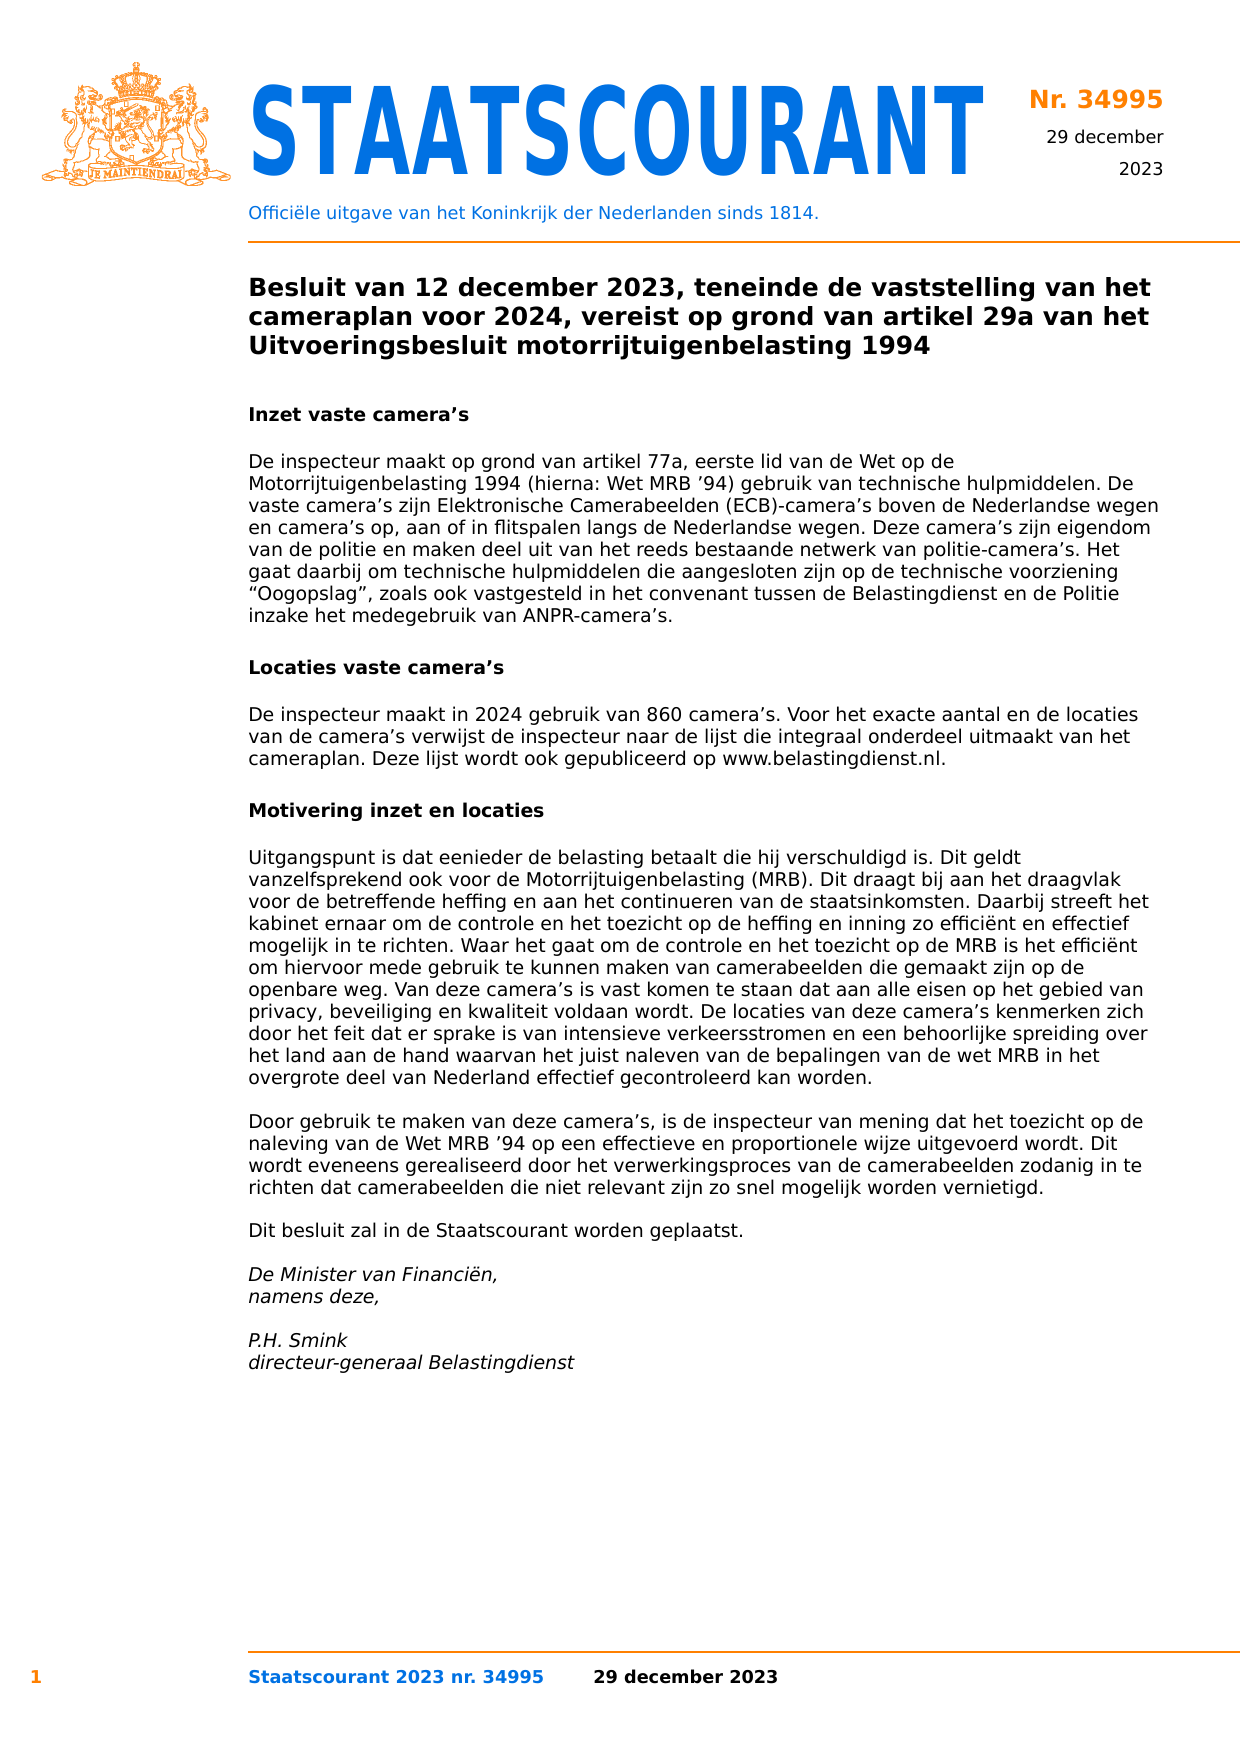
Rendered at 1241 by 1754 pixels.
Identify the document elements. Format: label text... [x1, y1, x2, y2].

table_header [25, 62, 248, 241]
table_header Nr. 34995 [998, 62, 1240, 121]
subtitle Locaties vaste camera’s [248, 657, 1163, 679]
table_cell Officiële uitgave van het Koninkrijk der Nederlanden sinds 1814. [248, 203, 1240, 241]
text Door gebruik te maken van deze camera’s, is de inspecteur van mening dat het toezicht op de naleving van de Wet MRB ’94 op een effectieve en proportionele wijze uitgevoerd wordt. Dit wordt eveneens gerealiseerd door het verwerkingsproces van de camerabeelden zodanig in te richten dat camerabeelden die niet relevant zijn zo snel mogelijk worden vernietigd. [248, 1111, 1163, 1198]
text Dit besluit zal in de Staatscourant worden geplaatst. [248, 1220, 1163, 1242]
table_header STAATSCOURANT [248, 62, 998, 203]
text De inspecteur maakt in 2024 gebruik van 860 camera’s. Voor het exacte aantal en de locaties van de camera’s verwijst de inspecteur naar de lijst die integraal onderdeel uitmaakt van het cameraplan. Deze lijst wordt ook gepubliceerd op www.belastingdienst.nl. [248, 704, 1163, 770]
picture [41, 62, 231, 186]
subtitle Motivering inzet en locaties [248, 800, 1163, 822]
table_cell 2023 [998, 153, 1240, 203]
text De inspecteur maakt op grond van artikel 77a, eerste lid van de Wet op de Motorrijtuigenbelasting 1994 (hierna: Wet MRB ’94) gebruik van technische hulpmiddelen. De vaste camera’s zijn Elektronische Camerabeelden (ECB)-camera’s boven de Nederlandse wegen en camera’s op, aan of in flitspalen langs de Nederlandse wegen. Deze camera’s zijn eigendom van de politie en maken deel uit van het reeds bestaande netwerk van politie-camera’s. Het gaat daarbij om technische hulpmiddelen die aangesloten zijn op de technische voorziening “Oogopslag”, zoals ook vastgesteld in het convenant tussen de Belastingdienst en de Politie inzake het medegebruik van ANPR-camera’s. [248, 451, 1163, 627]
text Uitgangspunt is dat eenieder de belasting betaalt die hij verschuldigd is. Dit geldt vanzelfsprekend ook voor de Motorrijtuigenbelasting (MRB). Dit draagt bij aan het draagvlak voor de betreffende heffing en aan het continueren van de staatsinkomsten. Daarbij streeft het kabinet ernaar om de controle en het toezicht op de heffing en inning zo efficiënt en effectief mogelijk in te richten. Waar het gaat om de controle en het toezicht op de MRB is het efficiënt om hiervoor mede gebruik te kunnen maken van camerabeelden die gemaakt zijn op de openbare weg. Van deze camera’s is vast komen te staan dat aan alle eisen op het gebied van privacy, beveiliging en kwaliteit voldaan wordt. De locaties van deze camera’s kenmerken zich door het feit dat er sprake is van intensieve verkeersstromen en een behoorlijke spreiding over het land aan de hand waarvan het juist naleven van de bepalingen van de wet MRB in het overgrote deel van Nederland effectief gecontroleerd kan worden. [248, 847, 1163, 1089]
text De Minister van Financiën, namens deze, P.H. Smink directeur-generaal Belastingdienst [248, 1264, 1163, 1374]
table_cell 29 december [998, 121, 1240, 153]
subtitle Inzet vaste camera’s [248, 404, 1163, 426]
subtitle Besluit van 12 december 2023, teneinde de vaststelling van het cameraplan voor 2024, vereist op grond van artikel 29a van het Uitvoeringsbesluit motorrijtuigenbelasting 1994 [248, 273, 1163, 361]
